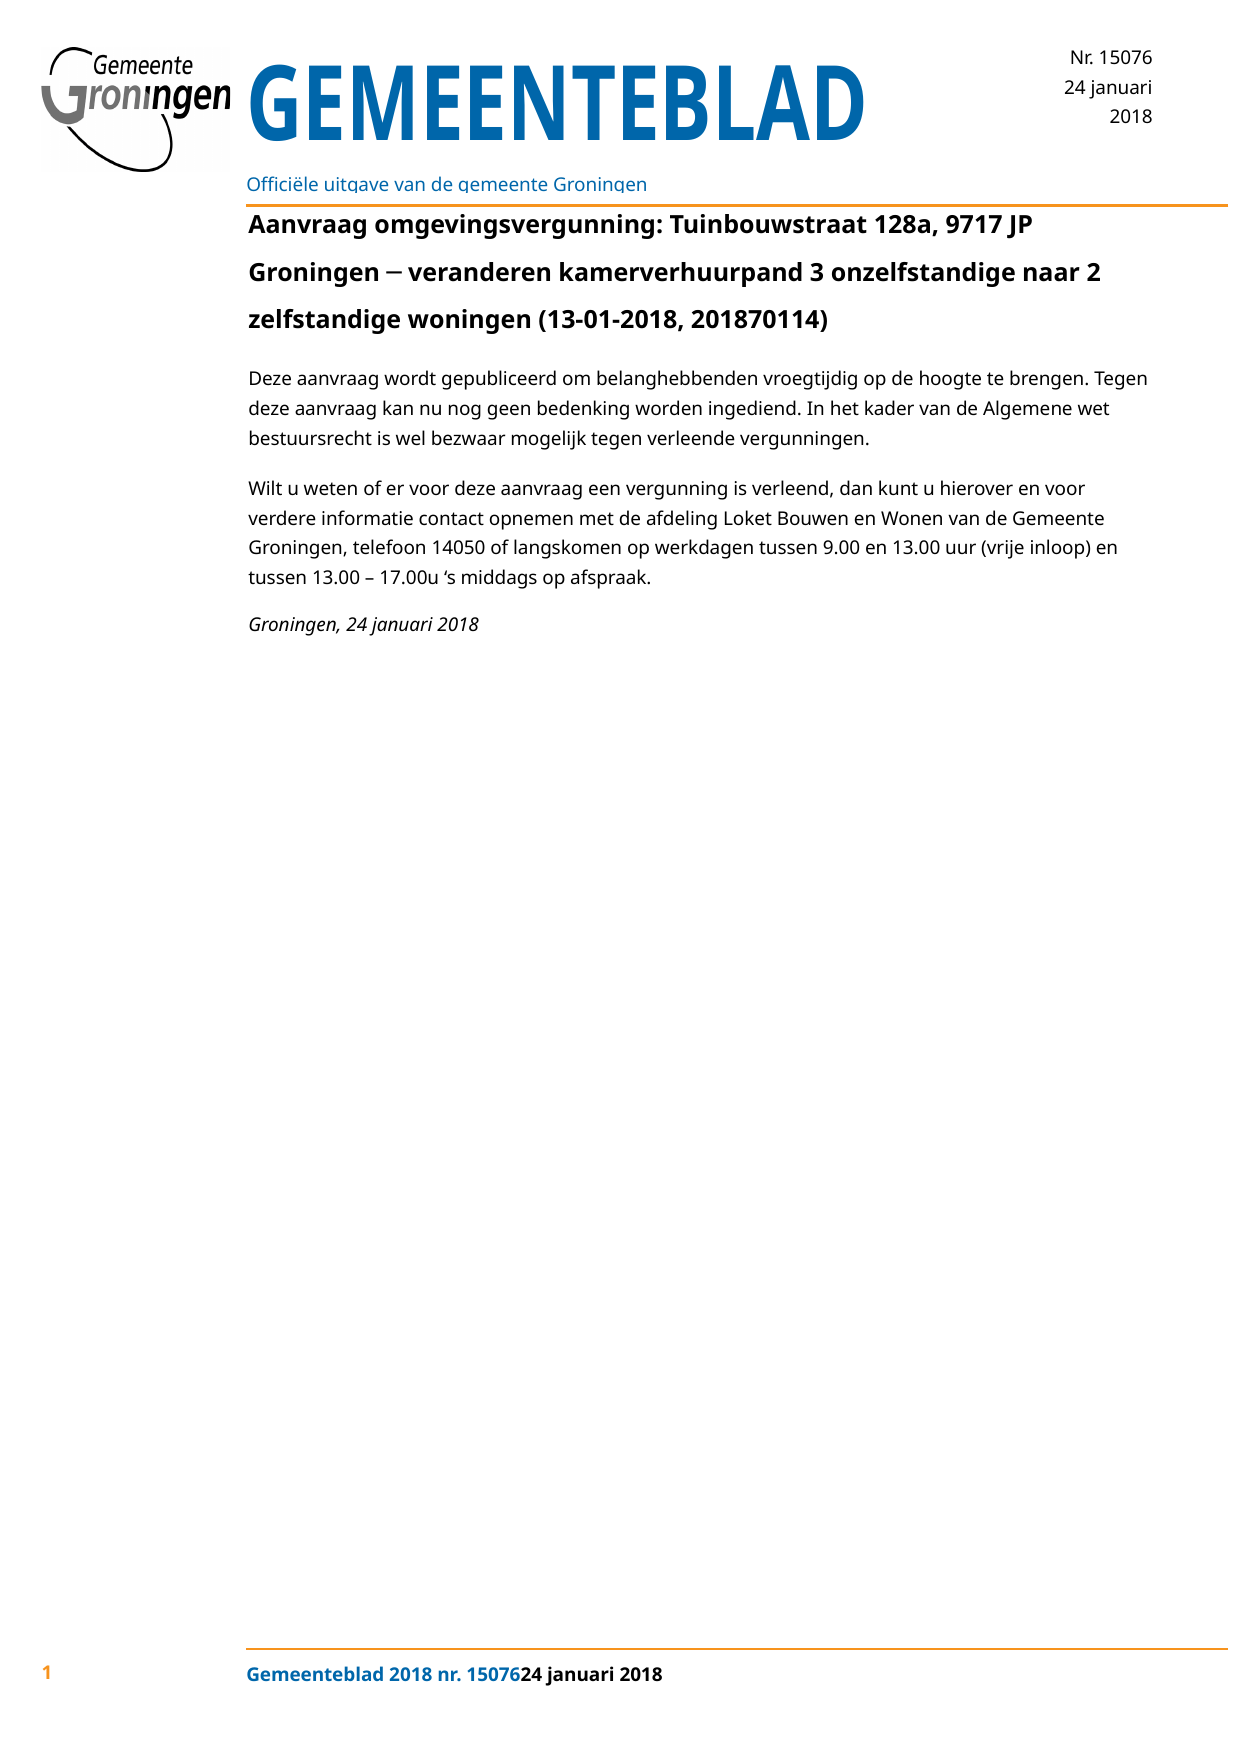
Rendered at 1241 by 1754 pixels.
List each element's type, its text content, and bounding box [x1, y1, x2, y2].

text Deze aanvraag wordt gepubliceerd om belanghebbenden vroegtijdig op de hoogte te brengen. Tegen deze aanvraag kan nu nog geen bedenking worden ingediend. In het kader van de Algemene wet bestuursrecht is wel bezwaar mogelijk tegen verleende vergunningen. [248, 366, 1152, 450]
text Wilt u weten of er voor deze aanvraag een vergunning is verleend, dan kunt u hierover en voor verdere informatie contact opnemen met de afdeling Loket Bouwen en Wonen van de Gemeente Groningen, telefoon 14050 of langskomen op werkdagen tussen 9.00 en 13.00 uur (vrije inloop) en tussen 13.00 – 17.00u ‘s middags op afspraak. [248, 475, 1152, 589]
picture [41, 47, 231, 172]
text Aanvraag omgevingsvergunning: Tuinbouwstraat 128a, 9717 JP Groningen ─ veranderen kamerverhuurpand 3 onzelfstandige naar 2 zelfstandige woningen (13-01-2018, 201870114) [248, 207, 1152, 336]
text Groningen, 24 januari 2018 [248, 612, 1152, 637]
